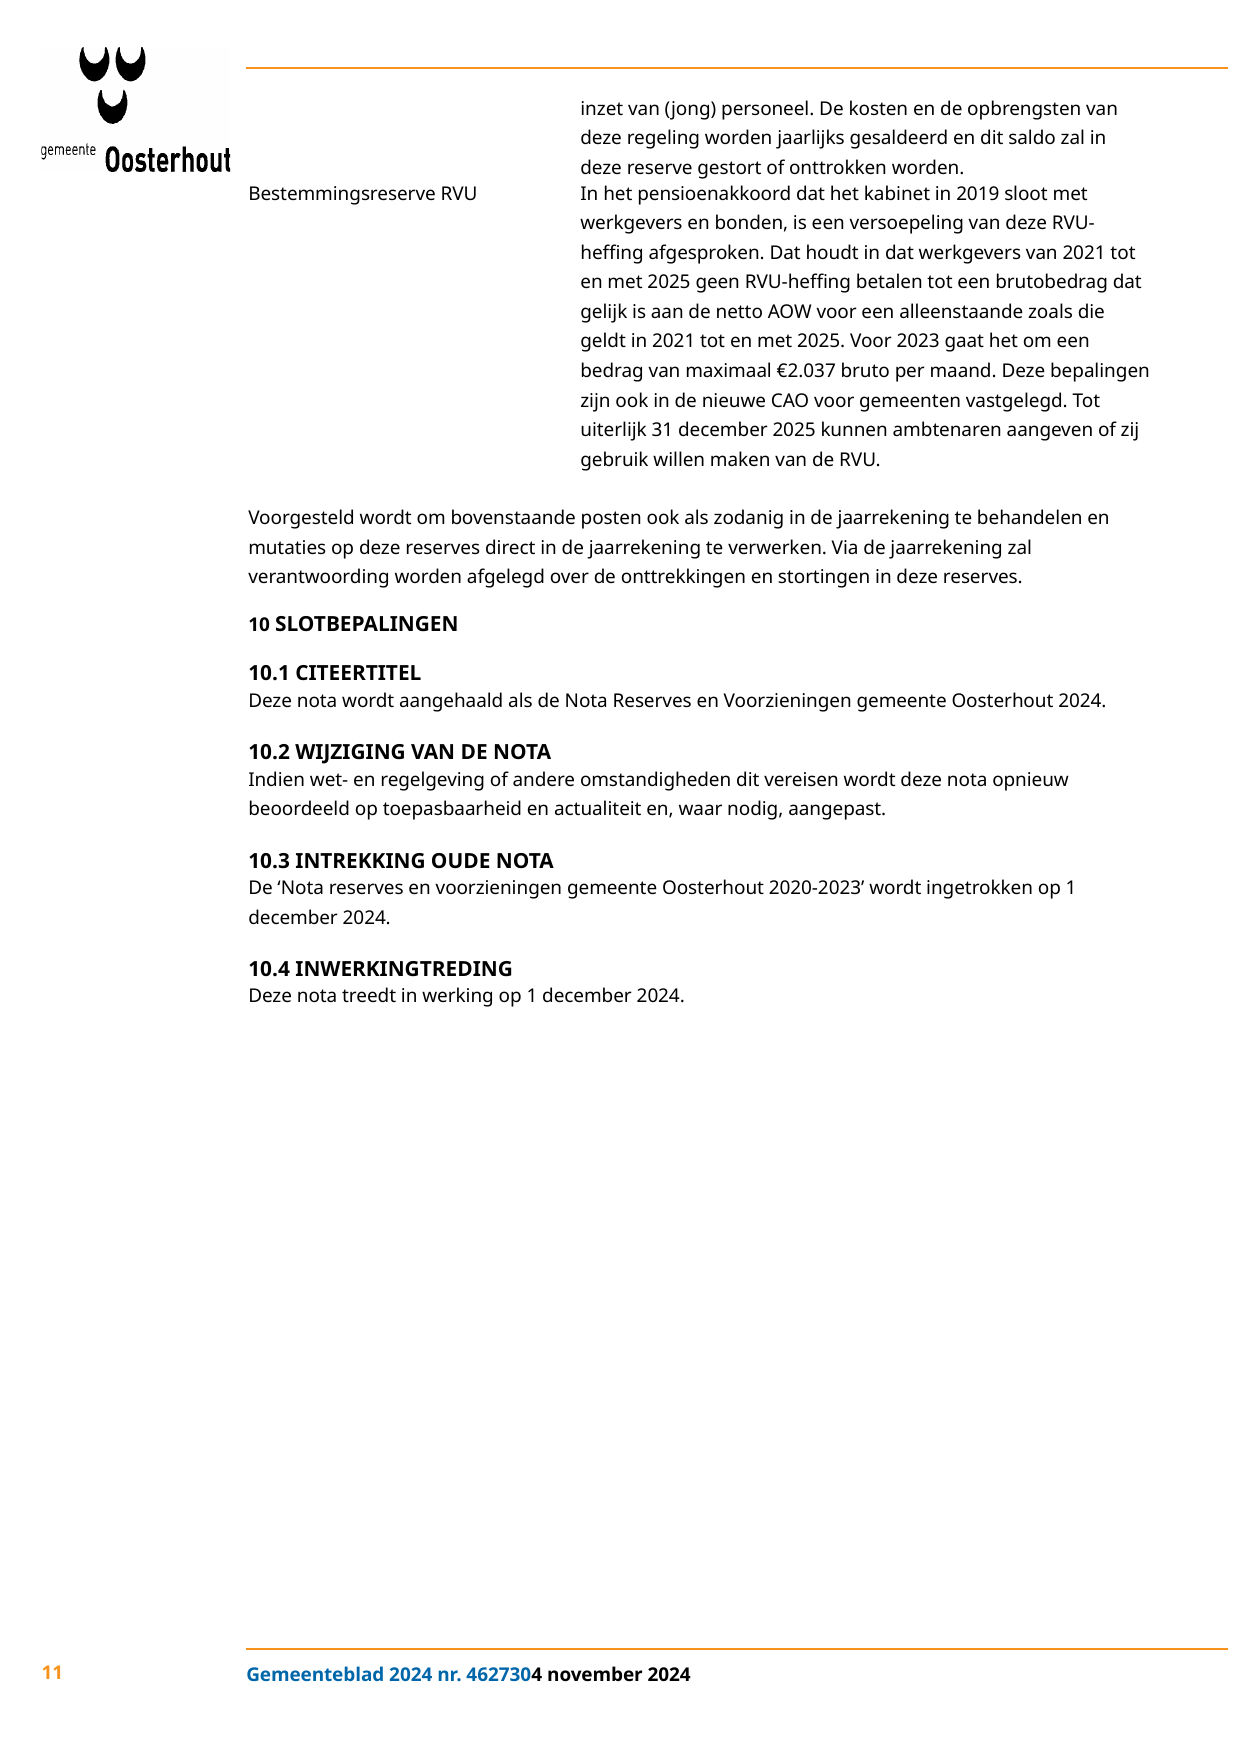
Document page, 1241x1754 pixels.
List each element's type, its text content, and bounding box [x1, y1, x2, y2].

table_cell In het pensioenakkoord dat het kabinet in 2019 sloot met werkgevers en bonden, is een versoepeling van deze RVU-heffing afgesproken. Dat houdt in dat werkgevers van 2021 tot en met 2025 geen RVU-heffing betalen tot een brutobedrag dat gelijk is aan de netto AOW voor een alleenstaande zoals die geldt in 2021 tot en met 2025. Voor 2023 gaat het om een bedrag van maximaal €2.037 bruto per maand. Deze bepalingen zijn ook in de nieuwe CAO voor gemeenten vastgelegd. Tot uiterlijk 31 december 2025 kunnen ambtenaren aangeven of zij gebruik willen maken van de RVU. [580, 180, 1152, 472]
table_cell Bestemmingsreserve RVU [248, 180, 580, 472]
text 10 SLOTBEPALINGEN [248, 609, 1152, 638]
text Deze nota treedt in werking op 1 december 2024. [248, 983, 1152, 1008]
text Voorgesteld wordt om bovenstaande posten ook als zodanig in de jaarrekening te behandelen en mutaties op deze reserves direct in de jaarrekening te verwerken. Via de jaarrekening zal verantwoording worden afgelegd over de onttrekkingen en stortingen in deze reserves. [248, 504, 1152, 589]
text Indien wet- en regelgeving of andere omstandigheden dit vereisen wordt deze nota opnieuw beoordeeld op toepasbaarheid en actualiteit en, waar nodig, aangepast. [248, 766, 1152, 821]
text 10.4 INWERKINGTREDING [248, 954, 1152, 983]
text De ‘Nota reserves en voorzieningen gemeente Oosterhout 2020-2023’ wordt ingetrokken op 1 december 2024. [248, 874, 1152, 929]
table_cell [248, 95, 580, 180]
picture [41, 47, 231, 172]
text Deze nota wordt aangehaald als de Nota Reserves en Voorzieningen gemeente Oosterhout 2024. [248, 687, 1152, 713]
table_cell inzet van (jong) personeel. De kosten en de opbrengsten van deze regeling worden jaarlijks gesaldeerd en dit saldo zal in deze reserve gestort of onttrokken worden. [580, 95, 1152, 180]
text 10.2 WIJZIGING VAN DE NOTA [248, 737, 1152, 766]
text 10.1 CITEERTITEL [248, 658, 1152, 687]
text 10.3 INTREKKING OUDE NOTA [248, 846, 1152, 874]
